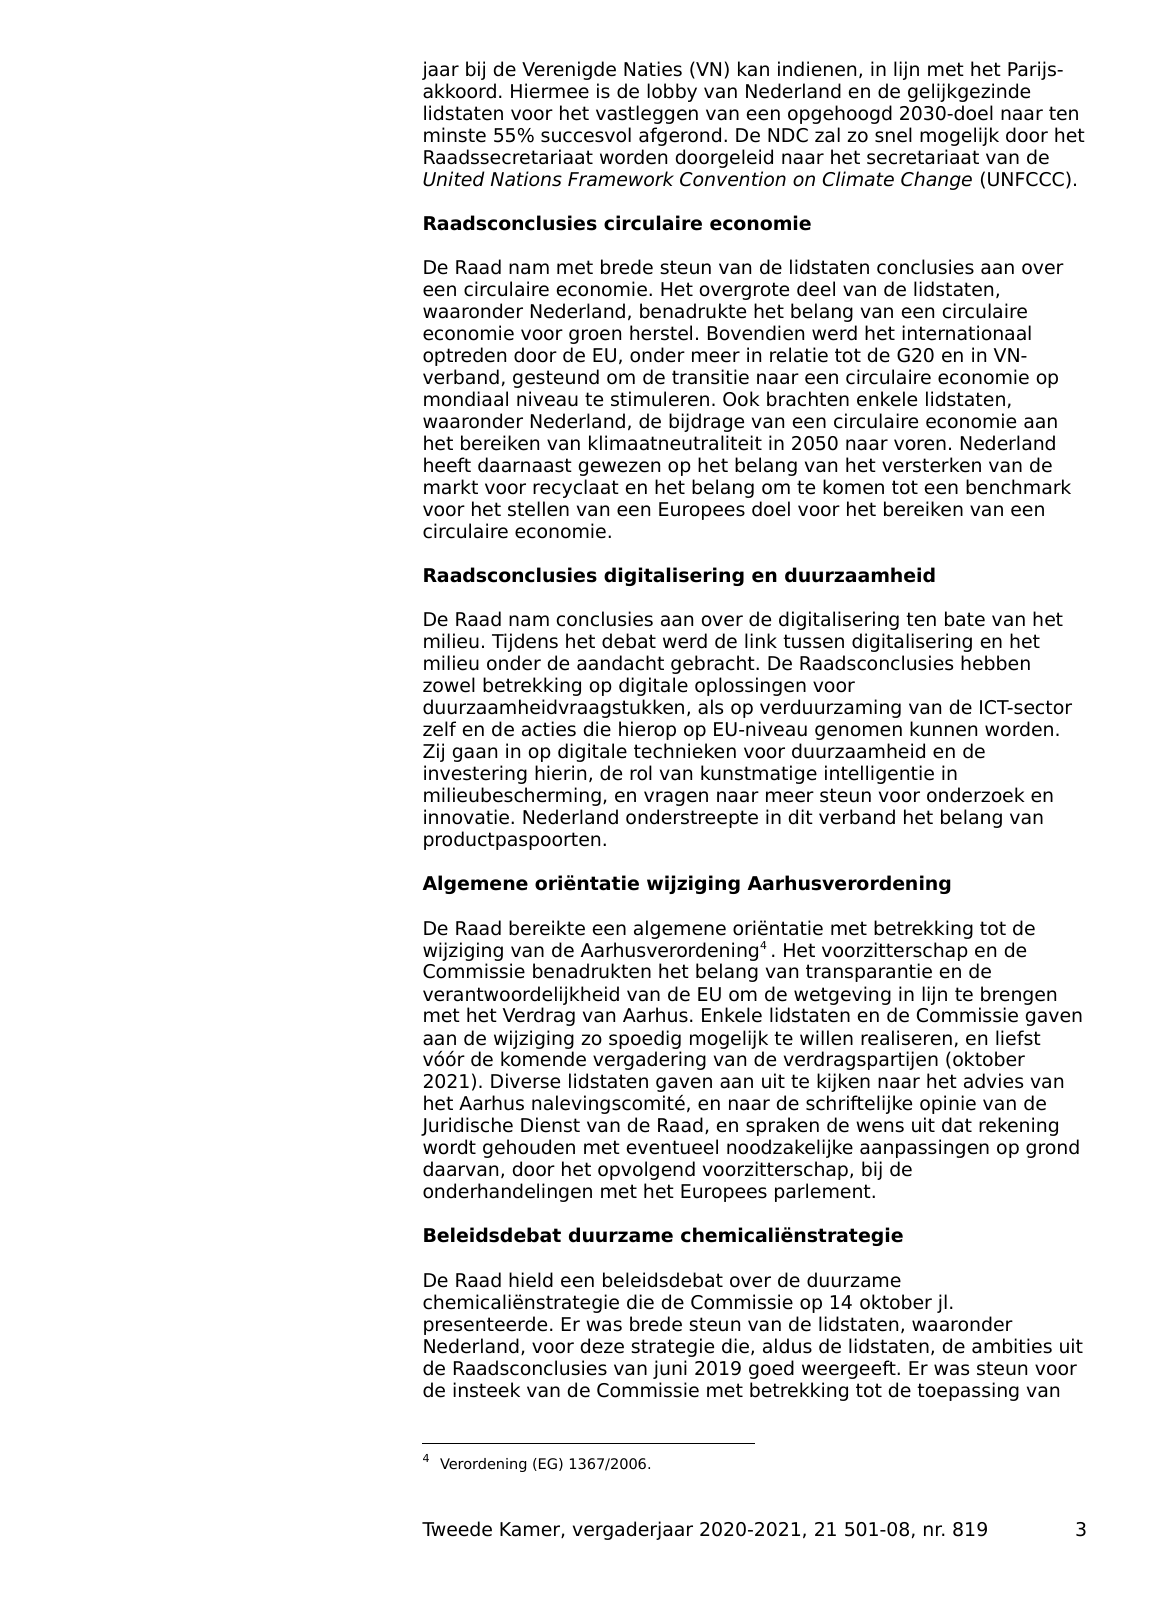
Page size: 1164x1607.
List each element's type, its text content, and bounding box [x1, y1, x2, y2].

text De Raad hield een beleidsdebat over de duurzame chemicaliënstrategie die de Commissie op 14 oktober jl. presenteerde. Er was brede steun van de lidstaten, waaronder Nederland, voor deze strategie die, aldus de lidstaten, de ambities uit de Raadsconclusies van juni 2019 goed weergeeft. Er was steun voor de insteek van de Commissie met betrekking tot de toepassing van [422, 1269, 1087, 1401]
subtitle Raadsconclusies digitalisering en duurzaamheid [422, 565, 1087, 587]
subtitle Beleidsdebat duurzame chemicaliënstrategie [422, 1225, 1087, 1247]
subtitle Algemene oriëntatie wijziging Aarhusverordening [422, 873, 1087, 895]
text jaar bij de Verenigde Naties (VN) kan indienen, in lijn met het Parijs-akkoord. Hiermee is de lobby van Nederland en de gelijkgezinde lidstaten voor het vastleggen van een opgehoogd 2030-doel naar ten minste 55% succesvol afgerond. De NDC zal zo snel mogelijk door het Raadssecretariaat worden doorgeleid naar het secretariaat van de United Nations Framework Convention on Climate Change (UNFCCC). [422, 59, 1087, 191]
subtitle Raadsconclusies circulaire economie [422, 213, 1087, 235]
text Verordening (EG) 1367/2006. [422, 1452, 1087, 1474]
text De Raad bereikte een algemene oriëntatie met betrekking tot de wijziging van de Aarhusverordening. Het voorzitterschap en de Commissie benadrukten het belang van transparantie en de verantwoordelijkheid van de EU om de wetgeving in lijn te brengen met het Verdrag van Aarhus. Enkele lidstaten en de Commissie gaven aan de wijziging zo spoedig mogelijk te willen realiseren, en liefst vóór de komende vergadering van de verdragspartijen (oktober 2021). Diverse lidstaten gaven aan uit te kijken naar het advies van het Aarhus nalevingscomité, en naar de schriftelijke opinie van de Juridische Dienst van de Raad, en spraken de wens uit dat rekening wordt gehouden met eventueel noodzakelijke aanpassingen op grond daarvan, door het opvolgend voorzitterschap, bij de onderhandelingen met het Europees parlement. [422, 917, 1087, 1203]
text De Raad nam conclusies aan over de digitalisering ten bate van het milieu. Tijdens het debat werd de link tussen digitalisering en het milieu onder de aandacht gebracht. De Raadsconclusies hebben zowel betrekking op digitale oplossingen voor duurzaamheidvraagstukken, als op verduurzaming van de ICT-sector zelf en de acties die hierop op EU-niveau genomen kunnen worden. Zij gaan in op digitale technieken voor duurzaamheid en de investering hierin, de rol van kunstmatige intelligentie in milieubescherming, en vragen naar meer steun voor onderzoek en innovatie. Nederland onderstreepte in dit verband het belang van productpaspoorten. [422, 609, 1087, 851]
text De Raad nam met brede steun van de lidstaten conclusies aan over een circulaire economie. Het overgrote deel van de lidstaten, waaronder Nederland, benadrukte het belang van een circulaire economie voor groen herstel. Bovendien werd het internationaal optreden door de EU, onder meer in relatie tot de G20 en in VN- verband, gesteund om de transitie naar een circulaire economie op mondiaal niveau te stimuleren. Ook brachten enkele lidstaten, waaronder Nederland, de bijdrage van een circulaire economie aan het bereiken van klimaatneutraliteit in 2050 naar voren. Nederland heeft daarnaast gewezen op het belang van het versterken van de markt voor recyclaat en het belang om te komen tot een benchmark voor het stellen van een Europees doel voor het bereiken van een circulaire economie. [422, 257, 1087, 543]
